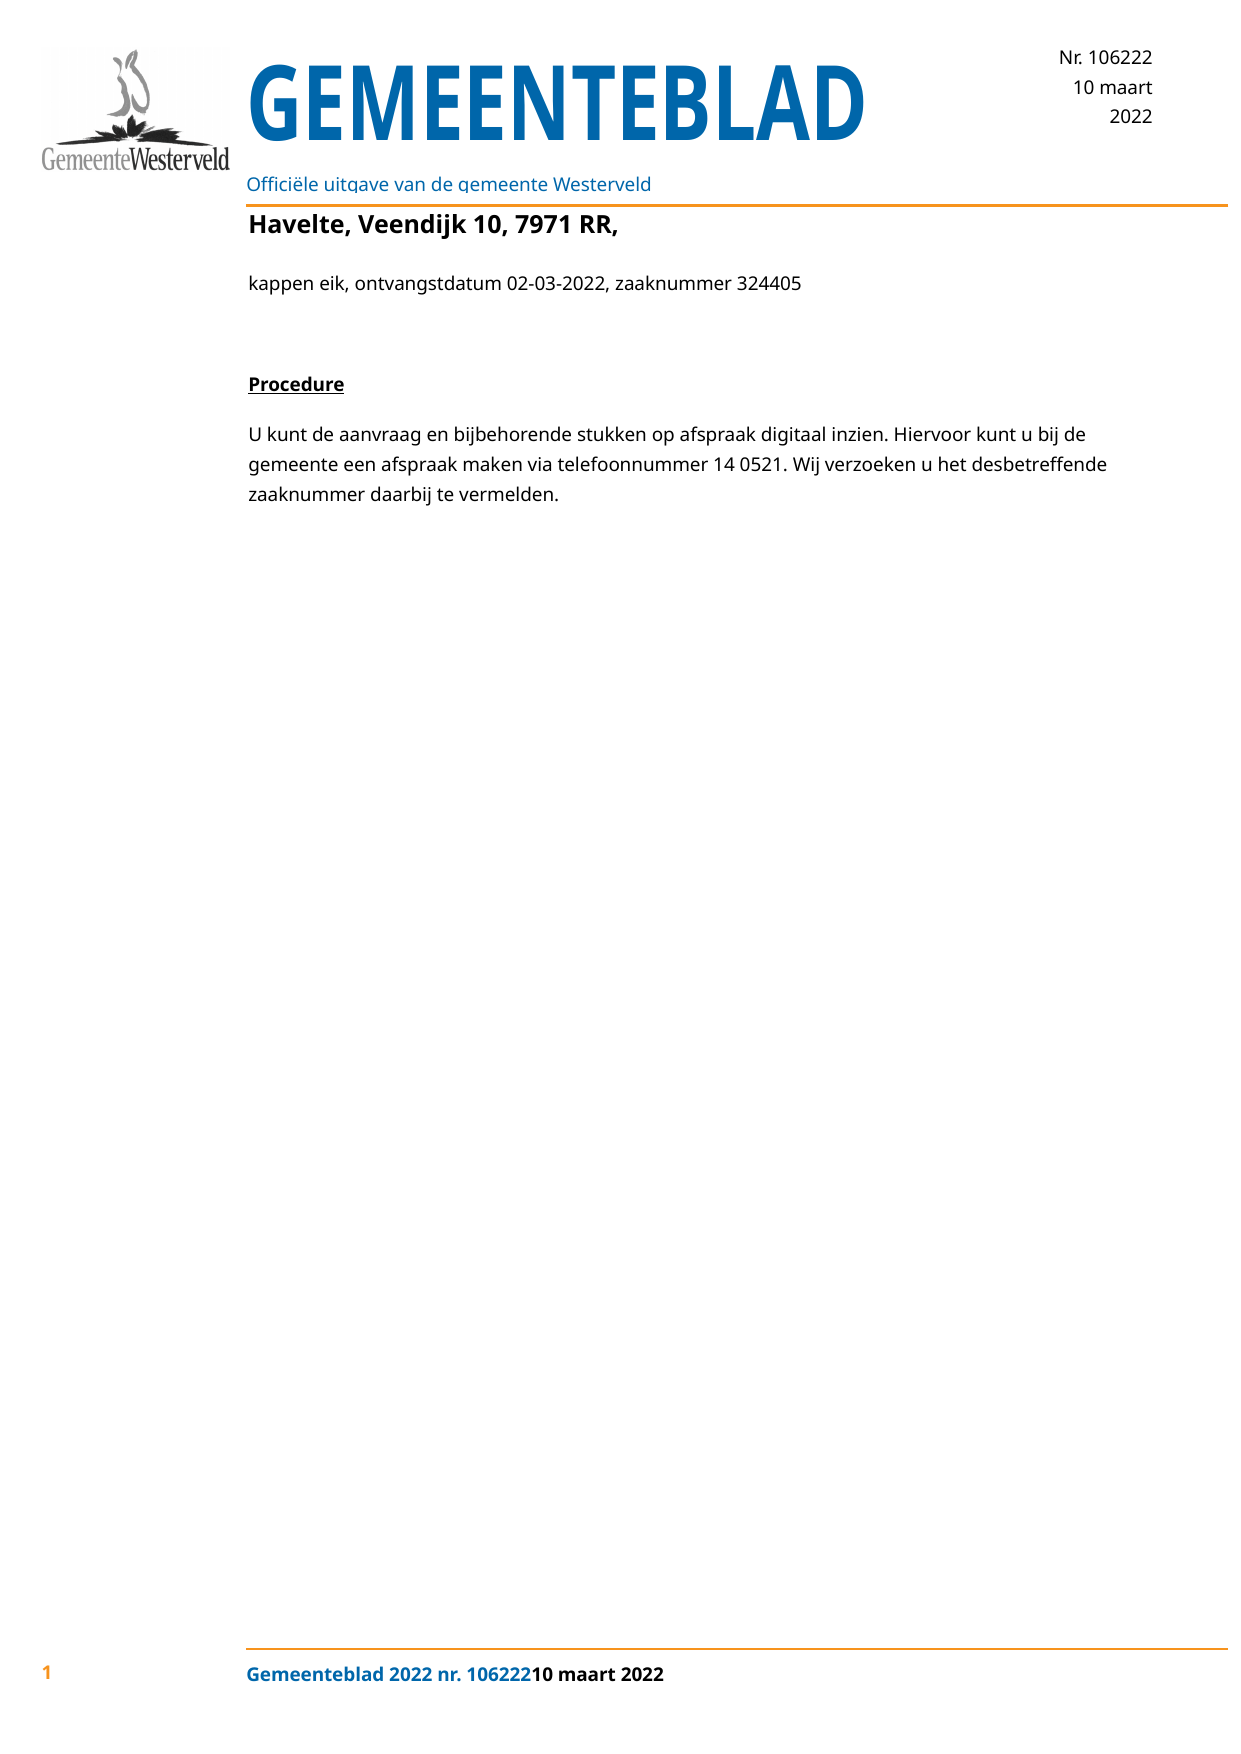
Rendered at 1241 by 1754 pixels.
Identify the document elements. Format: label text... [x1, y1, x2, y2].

text Havelte, Veendijk 10, 7971 RR, [248, 207, 1152, 241]
text kappen eik, ontvangstdatum 02-03-2022, zaaknummer 324405 [248, 270, 1152, 296]
text U kunt de aanvraag en bijbehorende stukken op afspraak digitaal inzien. Hiervoor kunt u bij de gemeente een afspraak maken via telefoonnummer 14 0521. Wij verzoeken u het desbetreffende zaaknummer daarbij te vermelden. [248, 422, 1152, 506]
picture [41, 47, 231, 172]
text Procedure [248, 371, 1152, 397]
